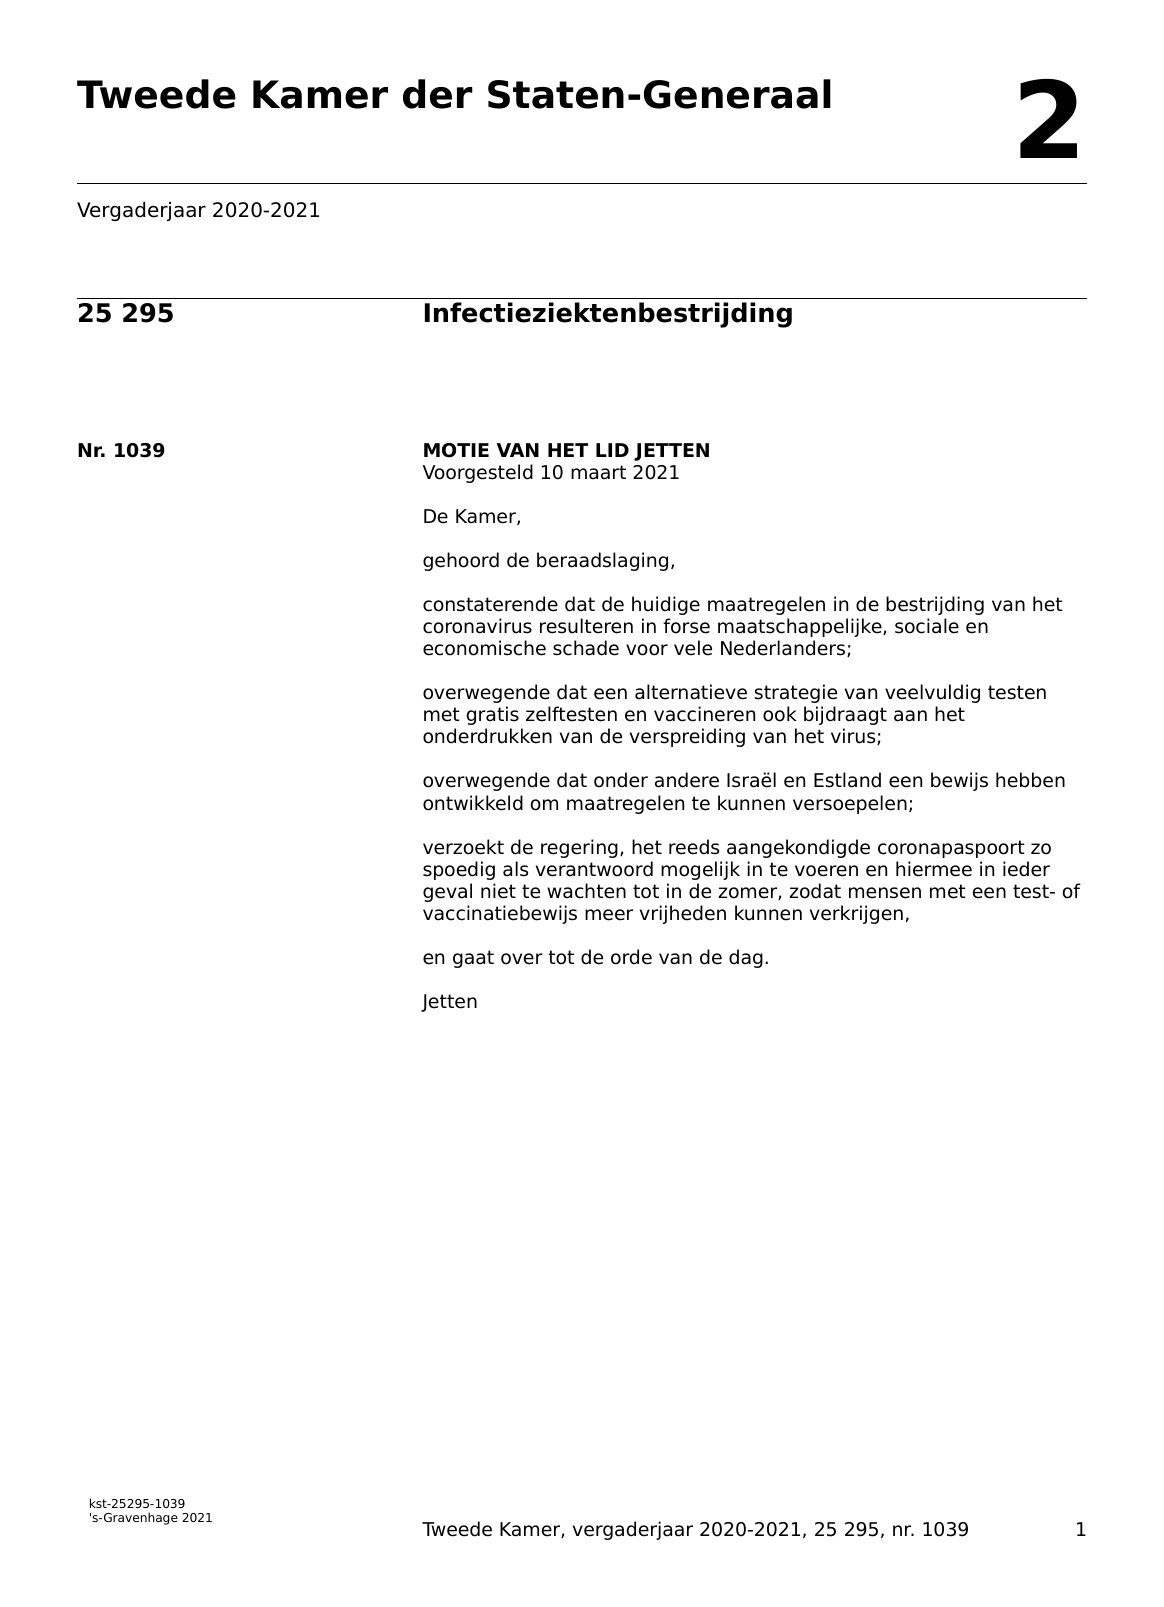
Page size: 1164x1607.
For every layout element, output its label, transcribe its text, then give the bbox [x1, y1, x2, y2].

text overwegende dat een alternatieve strategie van veelvuldig testen met gratis zelftesten en vaccineren ook bijdraagt aan het onderdrukken van de verspreiding van het virus; [422, 682, 1087, 748]
text kst-25295-1039 [88, 1497, 323, 1511]
text gehoord de beraadslaging, [422, 550, 1087, 572]
text verzoekt de regering, het reeds aangekondigde coronapaspoort zo spoedig als verantwoord mogelijk in te voeren en hiermee in ieder geval niet te wachten tot in de zomer, zodat mensen met een test- of vaccinatiebewijs meer vrijheden kunnen verkrijgen, [422, 837, 1087, 924]
subtitle 25 295 Infectieziektenbestrijding [77, 299, 1087, 329]
text Jetten [422, 991, 1087, 1013]
text constaterende dat de huidige maatregelen in de bestrijding van het coronavirus resulteren in forse maatschappelijke, sociale en economische schade voor vele Nederlanders; [422, 594, 1087, 660]
text De Kamer, [422, 506, 1087, 528]
text 's-Gravenhage 2021 [88, 1511, 323, 1525]
table_header Tweede Kamer der Staten-Generaal [77, 59, 886, 183]
subtitle Nr. 1039 MOTIE VAN HET LID JETTEN [77, 440, 1087, 462]
text Voorgesteld 10 maart 2021 [422, 462, 1087, 484]
table_header 2 [886, 59, 1087, 183]
text overwegende dat onder andere Israël en Estland een bewijs hebben ontwikkeld om maatregelen te kunnen versoepelen; [422, 770, 1087, 814]
table_cell Vergaderjaar 2020-2021 [77, 184, 1087, 298]
text en gaat over tot de orde van de dag. [422, 947, 1087, 969]
